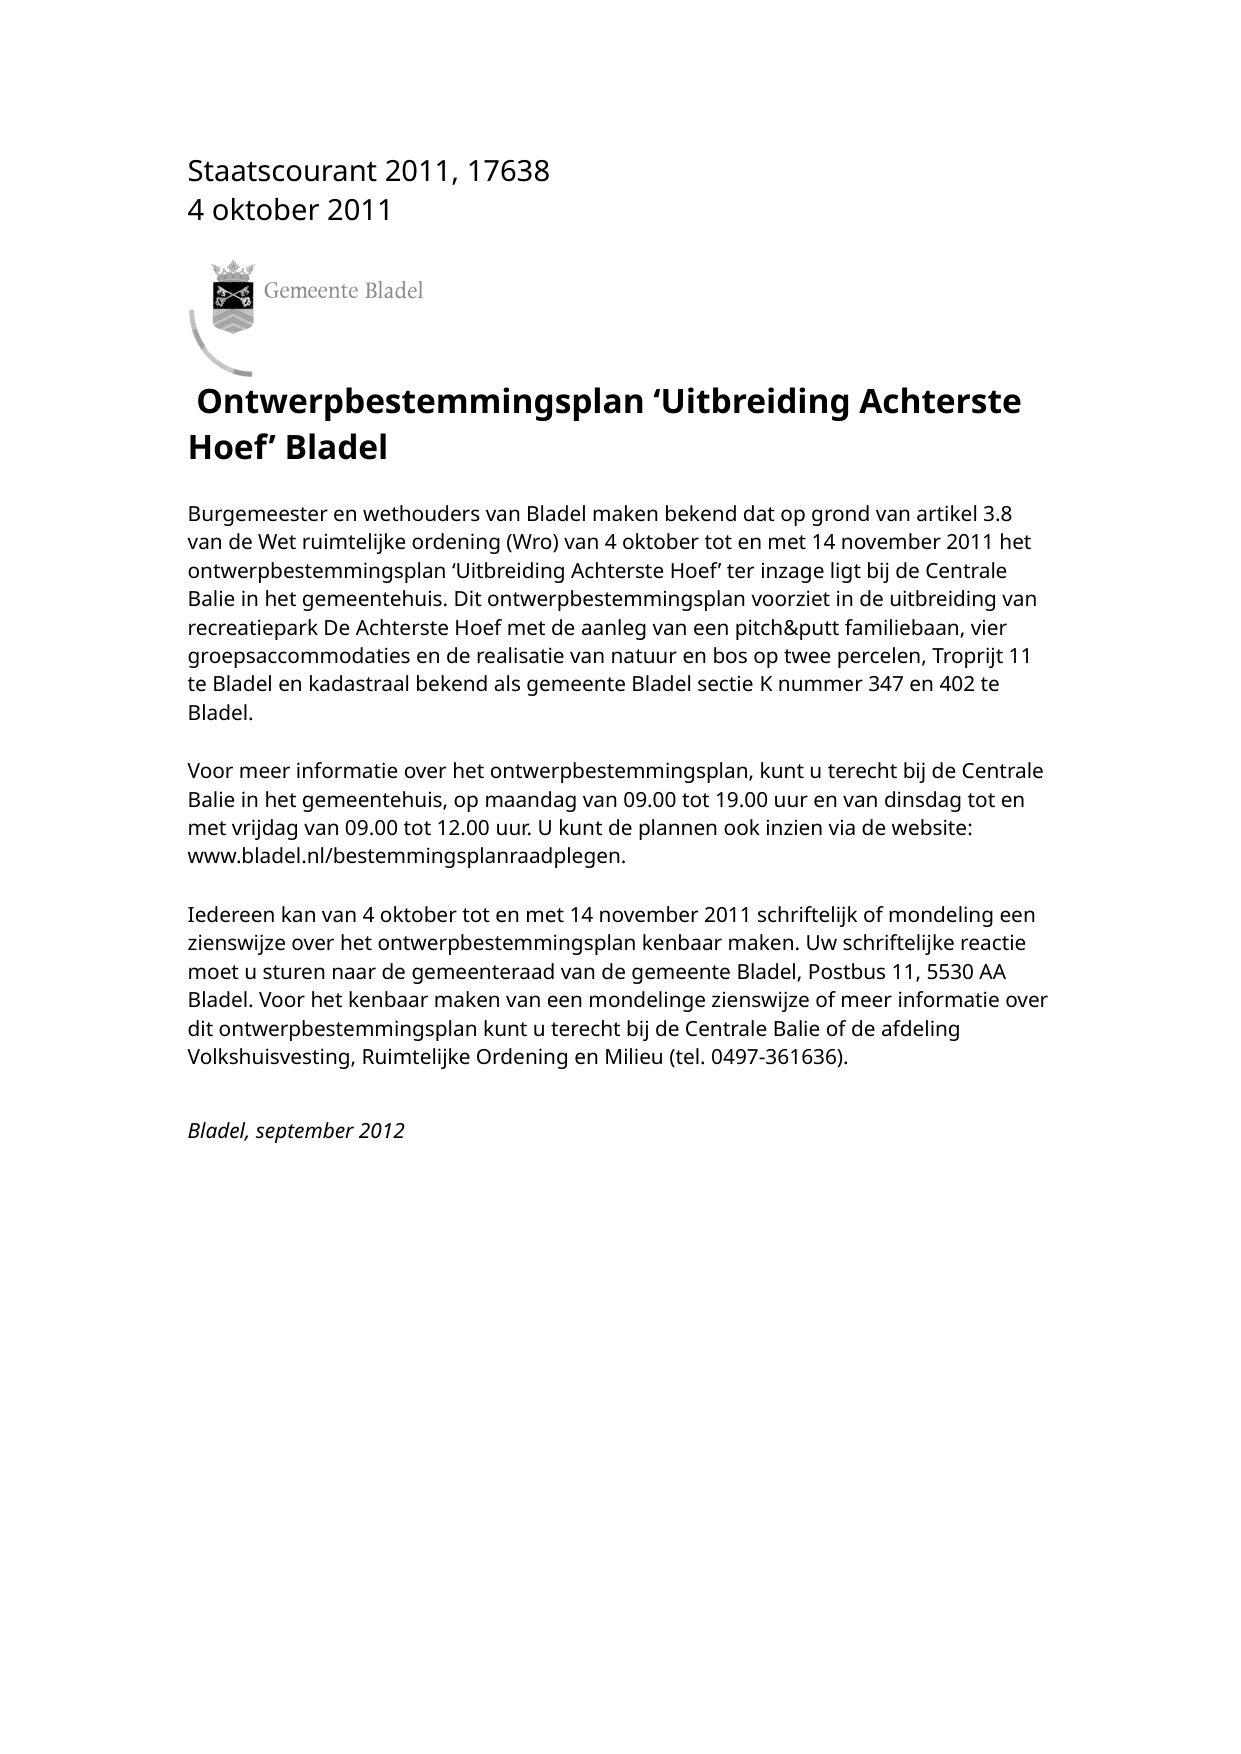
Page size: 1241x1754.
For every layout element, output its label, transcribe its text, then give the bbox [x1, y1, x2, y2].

text 4 oktober 2011 [187, 190, 1053, 229]
text Iedereen kan van 4 oktober tot en met 14 november 2011 schriftelijk of mondeling een zienswijze over het ontwerpbestemmingsplan kenbaar maken. Uw schriftelijke reactie moet u sturen naar de gemeenteraad van de gemeente Bladel, Postbus 11, 5530 AA Bladel. Voor het kenbaar maken van een mondelinge zienswijze of meer informatie over dit ontwerpbestemmingsplan kunt u terecht bij de Centrale Balie of de afdeling Volkshuisvesting, Ruimtelijke Ordening en Milieu (tel. 0497-361636). [187, 900, 1053, 1071]
subtitle Ontwerpbestemmingsplan ‘Uitbreiding Achterste Hoef’ Bladel [187, 271, 1053, 469]
text Burgemeester en wethouders van Bladel maken bekend dat op grond van artikel 3.8 van de Wet ruimtelijke ordening (Wro) van 4 oktober tot en met 14 november 2011 het ontwerpbestemmingsplan ‘Uitbreiding Achterste Hoef’ ter inzage ligt bij de Centrale Balie in het gemeentehuis. Dit ontwerpbestemmingsplan voorziet in de uitbreiding van recreatiepark De Achterste Hoef met de aanleg van een pitch&putt familiebaan, vier groepsaccommodaties en de realisatie van natuur en bos op twee percelen, Troprijt 11 te Bladel en kadastraal bekend als gemeente Bladel sectie K nummer 347 en 402 te Bladel. [187, 499, 1053, 726]
picture [187, 258, 424, 378]
text Staatscourant 2011, 17638 [187, 150, 1053, 190]
text Voor meer informatie over het ontwerpbestemmingsplan, kunt u terecht bij de Centrale Balie in het gemeentehuis, op maandag van 09.00 tot 19.00 uur en van dinsdag tot en met vrijdag van 09.00 tot 12.00 uur. U kunt de plannen ook inzien via de website: www.bladel.nl/bestemmingsplanraadplegen. [187, 756, 1053, 870]
text Bladel, september 2012 [187, 1116, 1053, 1144]
